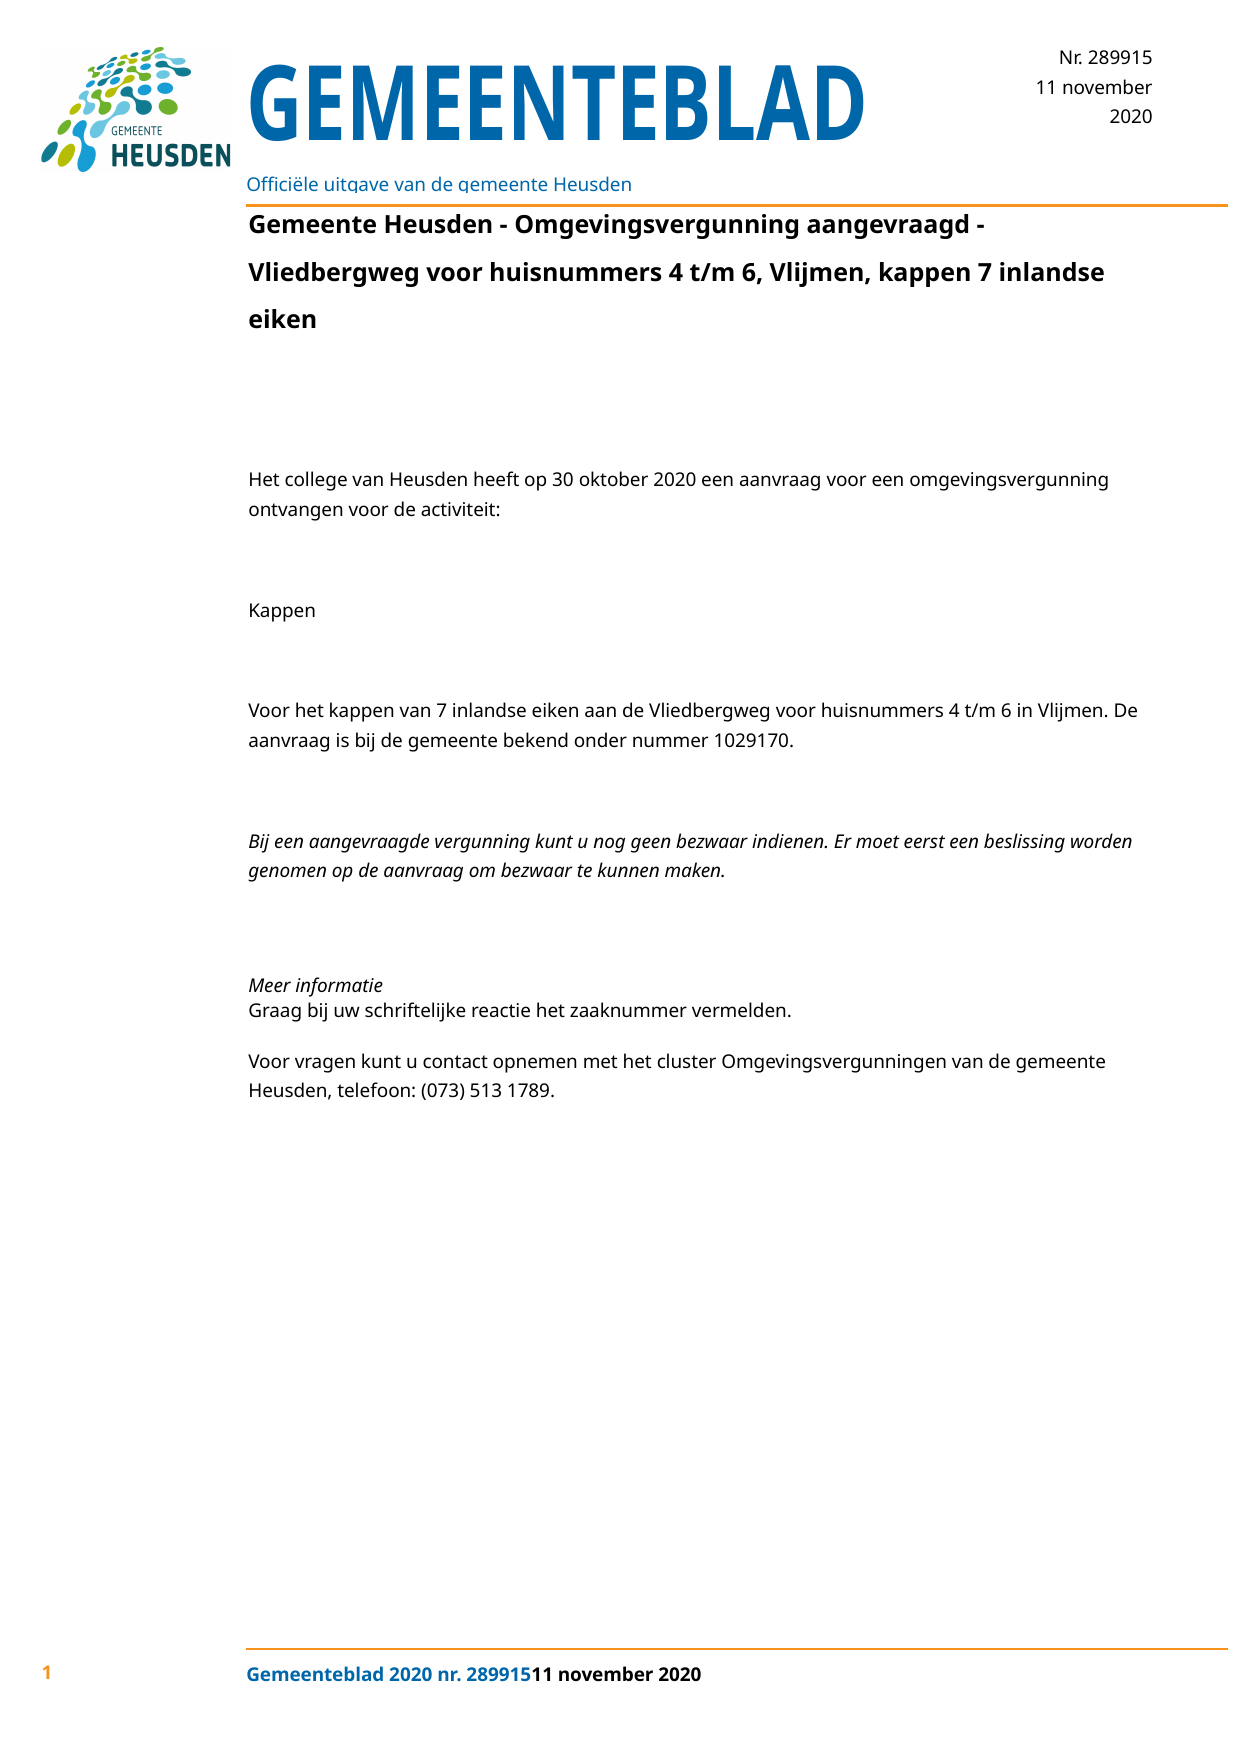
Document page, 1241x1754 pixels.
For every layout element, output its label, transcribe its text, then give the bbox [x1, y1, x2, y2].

text Kappen [248, 597, 1152, 622]
text Het college van Heusden heeft op 30 oktober 2020 een aanvraag voor een omgevingsvergunning ontvangen voor de activiteit: [248, 466, 1152, 522]
text Meer informatie [248, 972, 1152, 998]
text Voor vragen kunt u contact opnemen met het cluster Omgevingsvergunningen van de gemeente Heusden, telefoon: (073) 513 1789. [248, 1048, 1152, 1103]
text Bij een aangevraagde vergunning kunt u nog geen bezwaar indienen. Er moet eerst een beslissing worden genomen op de aanvraag om bezwaar te kunnen maken. [248, 828, 1152, 883]
text Graag bij uw schriftelijke reactie het zaaknummer vermelden. [248, 998, 1152, 1023]
picture [41, 47, 231, 172]
text Voor het kappen van 7 inlandse eiken aan de Vliedbergweg voor huisnummers 4 t/m 6 in Vlijmen. De aanvraag is bij de gemeente bekend onder nummer 1029170. [248, 698, 1152, 753]
text Gemeente Heusden - Omgevingsvergunning aangevraagd - Vliedbergweg voor huisnummers 4 t/m 6, Vlijmen, kappen 7 inlandse eiken [248, 207, 1152, 336]
